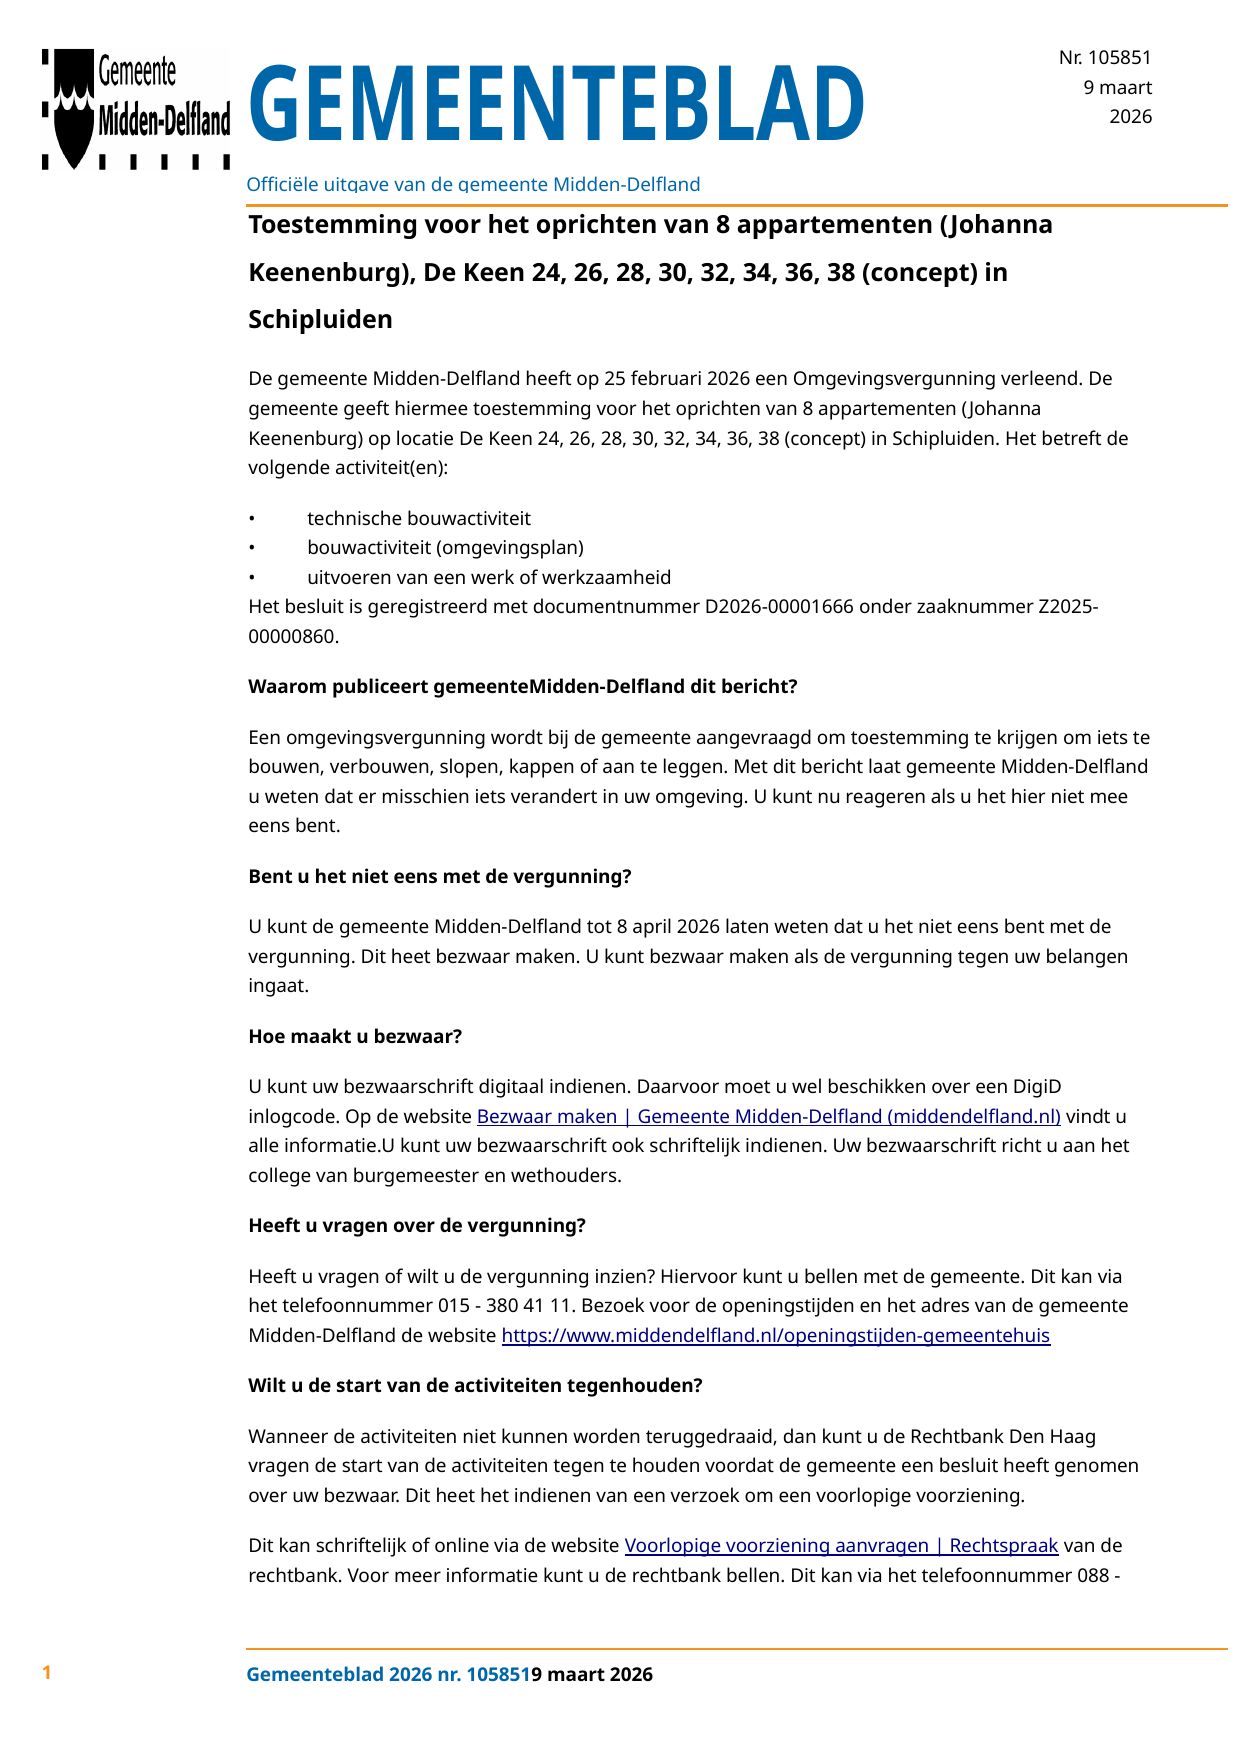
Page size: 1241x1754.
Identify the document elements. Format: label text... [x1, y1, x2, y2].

list technische bouwactiviteit [248, 505, 1152, 530]
list bouwactiviteit (omgevingsplan) [248, 534, 1152, 560]
text Heeft u vragen of wilt u de vergunning inzien? Hiervoor kunt u bellen met de gemeente. Dit kan via het telefoonnummer 015 - 380 41 11. Bezoek voor de openingstijden en het adres van de gemeente Midden-Delfland de website https://www.middendelfland.nl/openingstijden-gemeentehuis [248, 1263, 1152, 1348]
list uitvoeren van een werk of werkzaamheid [248, 564, 1152, 589]
text Het besluit is geregistreerd met documentnummer D2026-00001666 onder zaaknummer Z2025-00000860. [248, 593, 1152, 649]
text Dit kan schriftelijk of online via de website Voorlopige voorziening aanvragen | Rechtspraak van de rechtbank. Voor meer informatie kunt u de rechtbank bellen. Dit kan via het telefoonnummer 088 [248, 1533, 1152, 1588]
text De gemeente Midden-Delfland heeft op 25 februari 2026 een Omgevingsvergunning verleend. De gemeente geeft hiermee toestemming voor het oprichten van 8 appartementen (Johanna Keenenburg) op locatie De Keen 24, 26, 28, 30, 32, 34, 36, 38 (concept) in Schipluiden. Het betreft de volgende activiteit(en): [248, 366, 1152, 480]
text U kunt uw bezwaarschrift digitaal indienen. Daarvoor moet u wel beschikken over een DigiD inlogcode. Op de website Bezwaar maken | Gemeente Midden-Delfland (middendelfland.nl) vindt u alle informatie.U kunt uw bezwaarschrift ook schriftelijk indienen. Uw bezwaarschrift richt u aan het college van burgemeester en wethouders. [248, 1073, 1152, 1188]
text Hoe maakt u bezwaar? [248, 1023, 1152, 1049]
text U kunt de gemeente Midden-Delfland tot 8 april 2026 laten weten dat u het niet eens bent met de vergunning. Dit heet bezwaar maken. U kunt bezwaar maken als de vergunning tegen uw belangen ingaat. [248, 913, 1152, 998]
picture [41, 47, 231, 172]
text Wanneer de activiteiten niet kunnen worden teruggedraaid, dan kunt u de Rechtbank Den Haag vragen de start van de activiteiten tegen te houden voordat de gemeente een besluit heeft genomen over uw bezwaar. Dit heet het indienen van een verzoek om een voorlopige voorziening. [248, 1423, 1152, 1508]
text Een omgevingsvergunning wordt bij de gemeente aangevraagd om toestemming te krijgen om iets te bouwen, verbouwen, slopen, kappen of aan te leggen. Met dit bericht laat gemeente Midden-Delfland u weten dat er misschien iets verandert in uw omgeving. U kunt nu reageren als u het hier niet mee eens bent. [248, 724, 1152, 838]
text Wilt u de start van de activiteiten tegenhouden? [248, 1373, 1152, 1398]
text Bent u het niet eens met de vergunning? [248, 863, 1152, 889]
text Waarom publiceert gemeenteMidden-Delfland dit bericht? [248, 673, 1152, 699]
text Heeft u vragen over de vergunning? [248, 1213, 1152, 1238]
text Toestemming voor het oprichten van 8 appartementen (Johanna Keenenburg), De Keen 24, 26, 28, 30, 32, 34, 36, 38 (concept) in Schipluiden [248, 207, 1152, 336]
